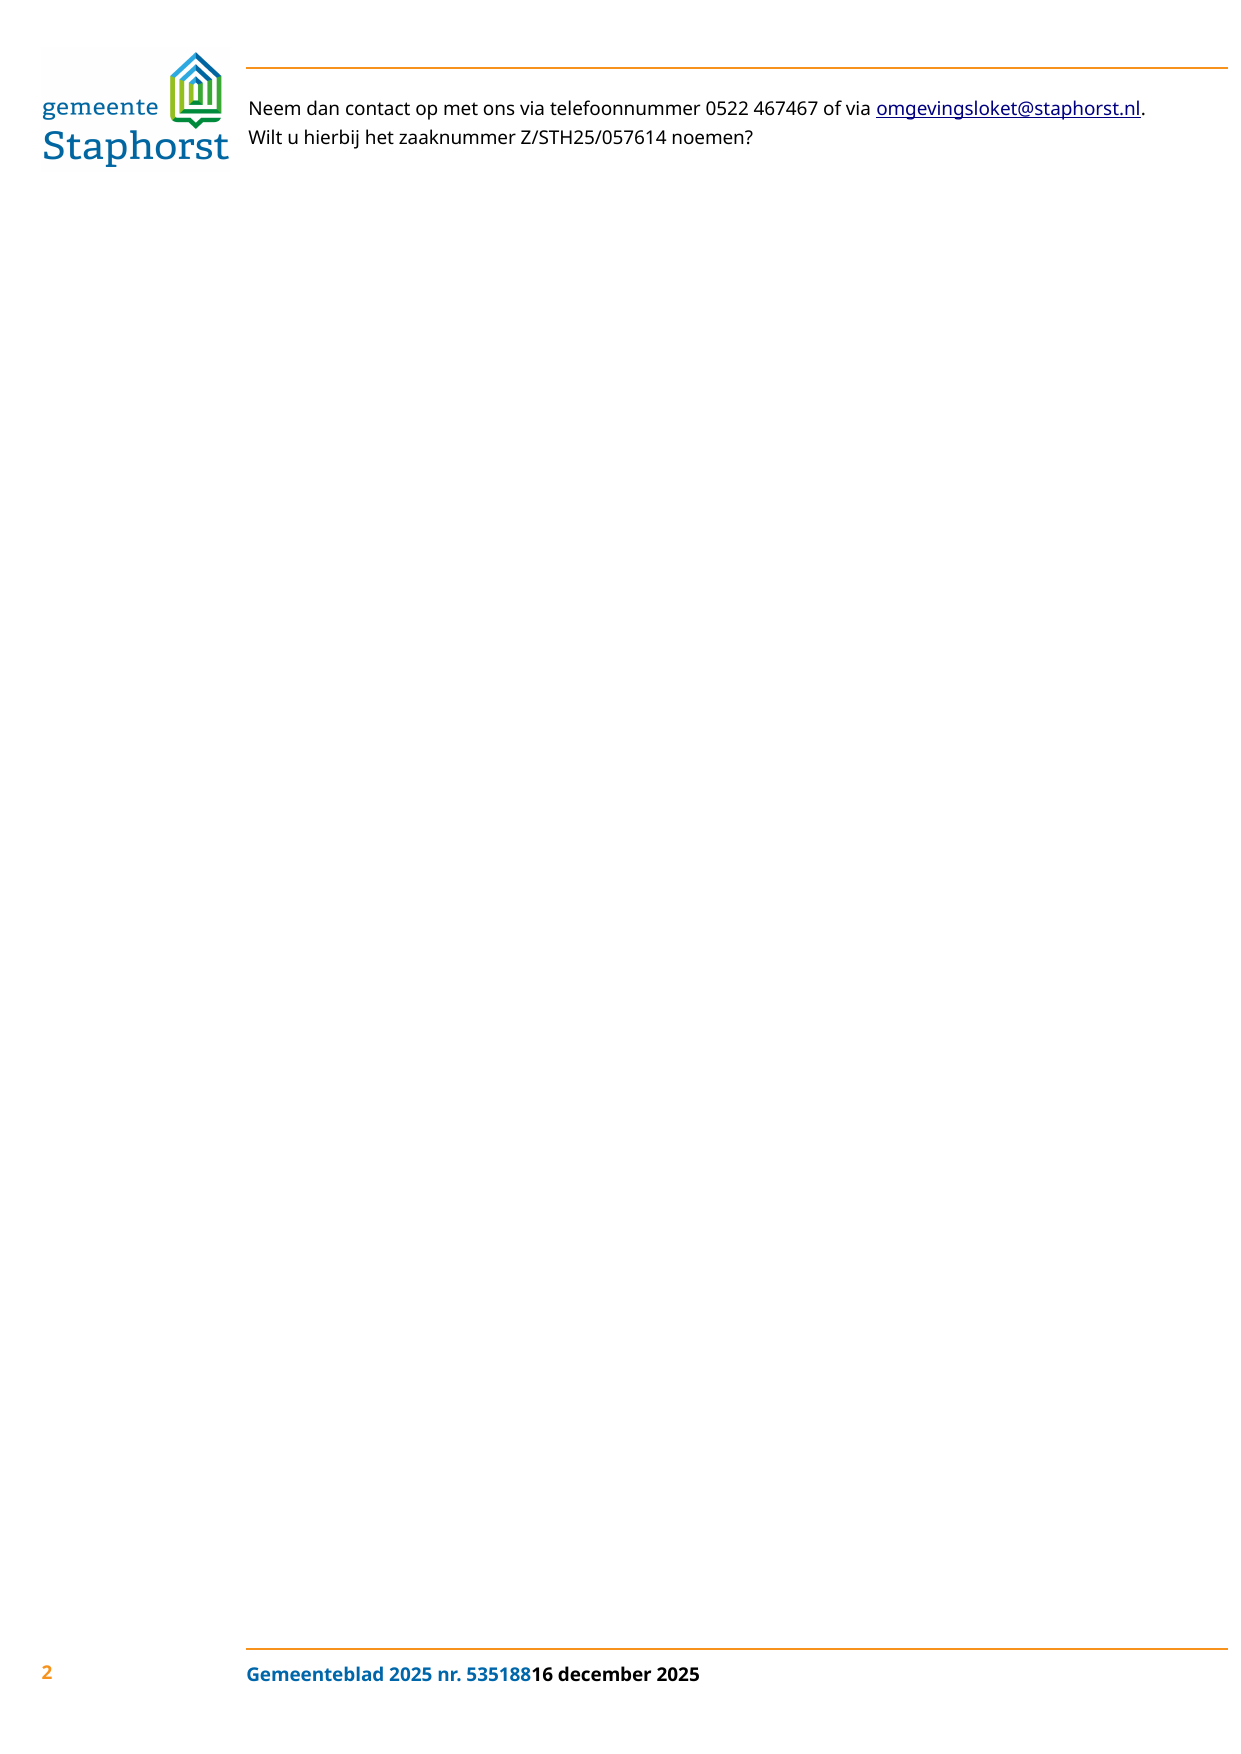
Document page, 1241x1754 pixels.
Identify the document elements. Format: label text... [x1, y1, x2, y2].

picture [41, 47, 231, 172]
text Neem dan contact op met ons via telefoonnummer 0522 467467 of via omgevingsloket@staphorst.nl. Wilt u hierbij het zaaknummer Z/STH25/057614 noemen? [248, 95, 1152, 150]
